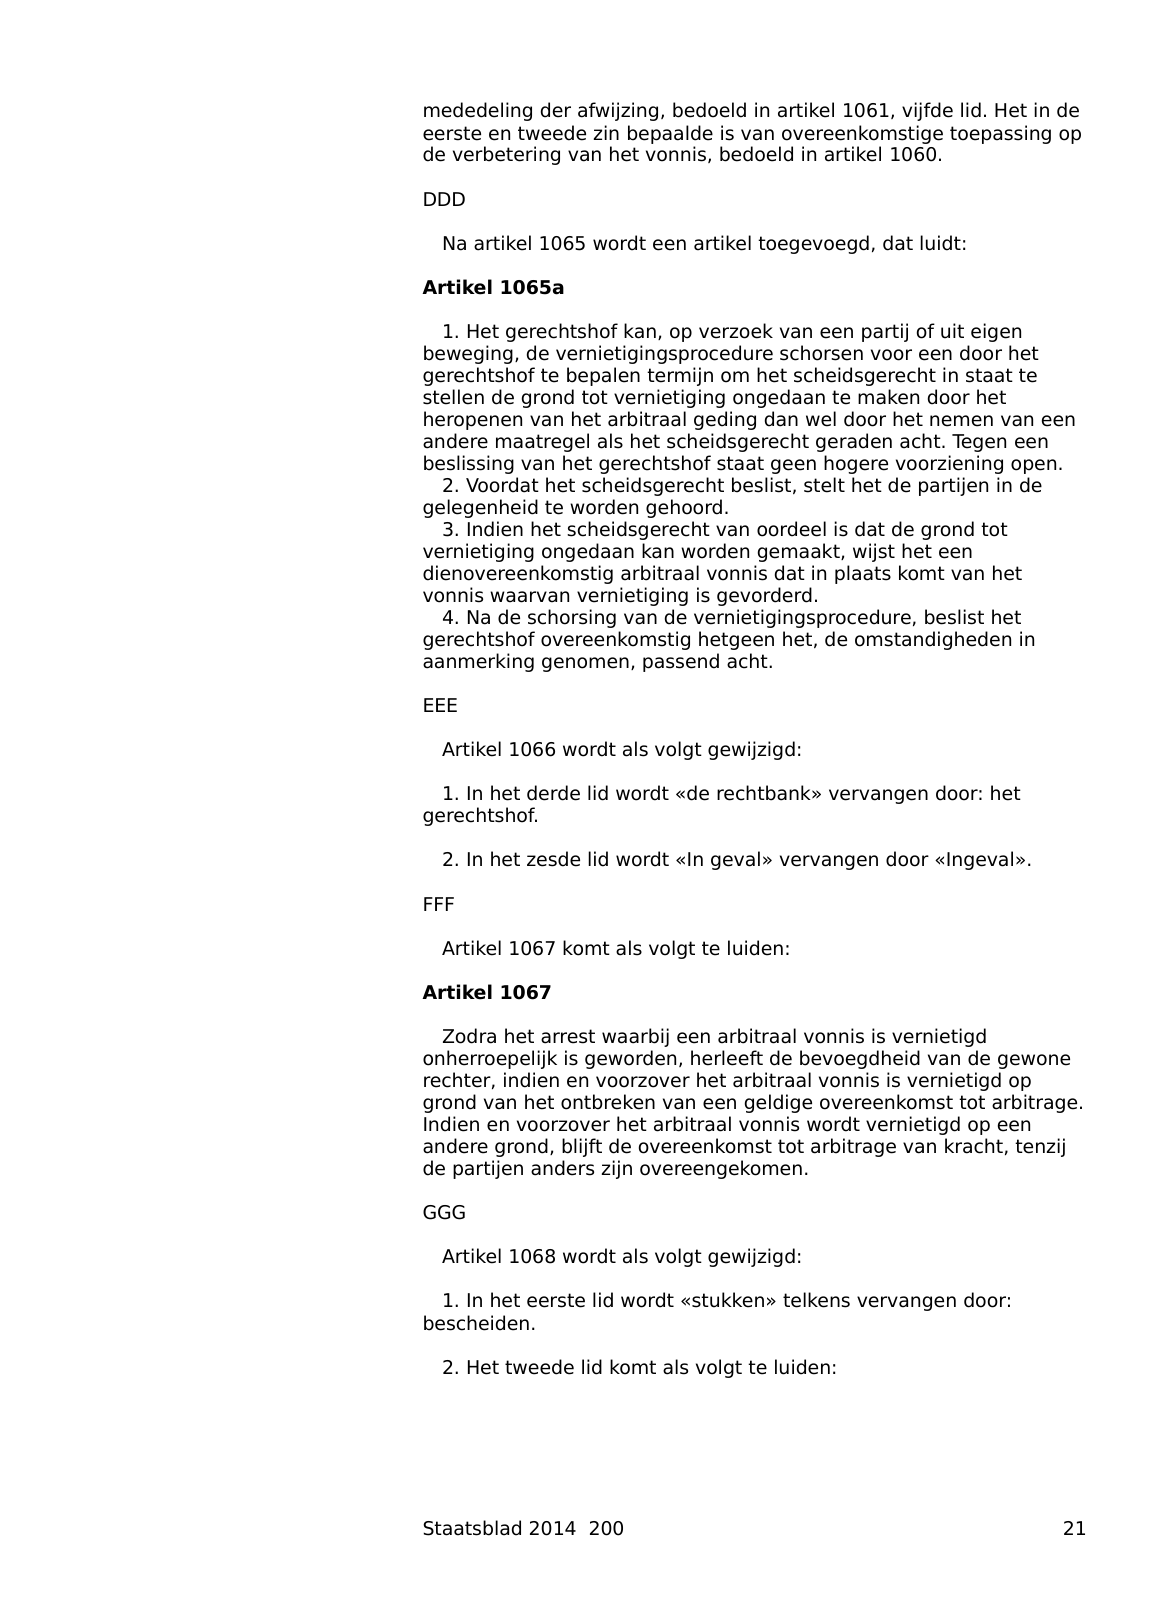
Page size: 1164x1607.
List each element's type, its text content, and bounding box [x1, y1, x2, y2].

text 1. Het gerechtshof kan, op verzoek van een partij of uit eigen beweging, de vernietigingsprocedure schorsen voor een door het gerechtshof te bepalen termijn om het scheidsgerecht in staat te stellen de grond tot vernietiging ongedaan te maken door het heropenen van het arbitraal geding dan wel door het nemen van een andere maatregel als het scheidsgerecht geraden acht. Tegen een beslissing van het gerechtshof staat geen hogere voorziening open. [422, 321, 1087, 475]
text 2. In het zesde lid wordt «In geval» vervangen door «Ingeval». [422, 849, 1087, 871]
text 1. In het derde lid wordt «de rechtbank» vervangen door: het gerechtshof. [422, 783, 1087, 827]
text mededeling der afwijzing, bedoeld in artikel 1061, vijfde lid. Het in de eerste en tweede zin bepaalde is van overeenkomstige toepassing op de verbetering van het vonnis, bedoeld in artikel 1060. [422, 100, 1087, 166]
text 2. Voordat het scheidsgerecht beslist, stelt het de partijen in de gelegenheid te worden gehoord. [422, 475, 1087, 519]
text DDD [422, 188, 1087, 211]
text Artikel 1066 wordt als volgt gewijzigd: [422, 739, 1087, 761]
text 3. Indien het scheidsgerecht van oordeel is dat de grond tot vernietiging ongedaan kan worden gemaakt, wijst het een dienovereenkomstig arbitraal vonnis dat in plaats komt van het vonnis waarvan vernietiging is gevorderd. [422, 519, 1087, 607]
text Na artikel 1065 wordt een artikel toegevoegd, dat luidt: [422, 233, 1087, 255]
text EEE [422, 695, 1087, 717]
text Zodra het arrest waarbij een arbitraal vonnis is vernietigd onherroepelijk is geworden, herleeft de bevoegdheid van de gewone rechter, indien en voorzover het arbitraal vonnis is vernietigd op grond van het ontbreken van een geldige overeenkomst tot arbitrage. Indien en voorzover het arbitraal vonnis wordt vernietigd op een andere grond, blijft de overeenkomst tot arbitrage van kracht, tenzij de partijen anders zijn overeengekomen. [422, 1026, 1087, 1180]
text 1. In het eerste lid wordt «stukken» telkens vervangen door: bescheiden. [422, 1290, 1087, 1334]
text Artikel 1068 wordt als volgt gewijzigd: [422, 1246, 1087, 1268]
text FFF [422, 893, 1087, 916]
text 4. Na de schorsing van de vernietigingsprocedure, beslist het gerechtshof overeenkomstig hetgeen het, de omstandigheden in aanmerking genomen, passend acht. [422, 607, 1087, 673]
text Artikel 1067 komt als volgt te luiden: [422, 938, 1087, 960]
subtitle Artikel 1065a [422, 277, 1087, 299]
subtitle Artikel 1067 [422, 982, 1087, 1004]
text 2. Het tweede lid komt als volgt te luiden: [422, 1357, 1087, 1378]
text GGG [422, 1202, 1087, 1224]
